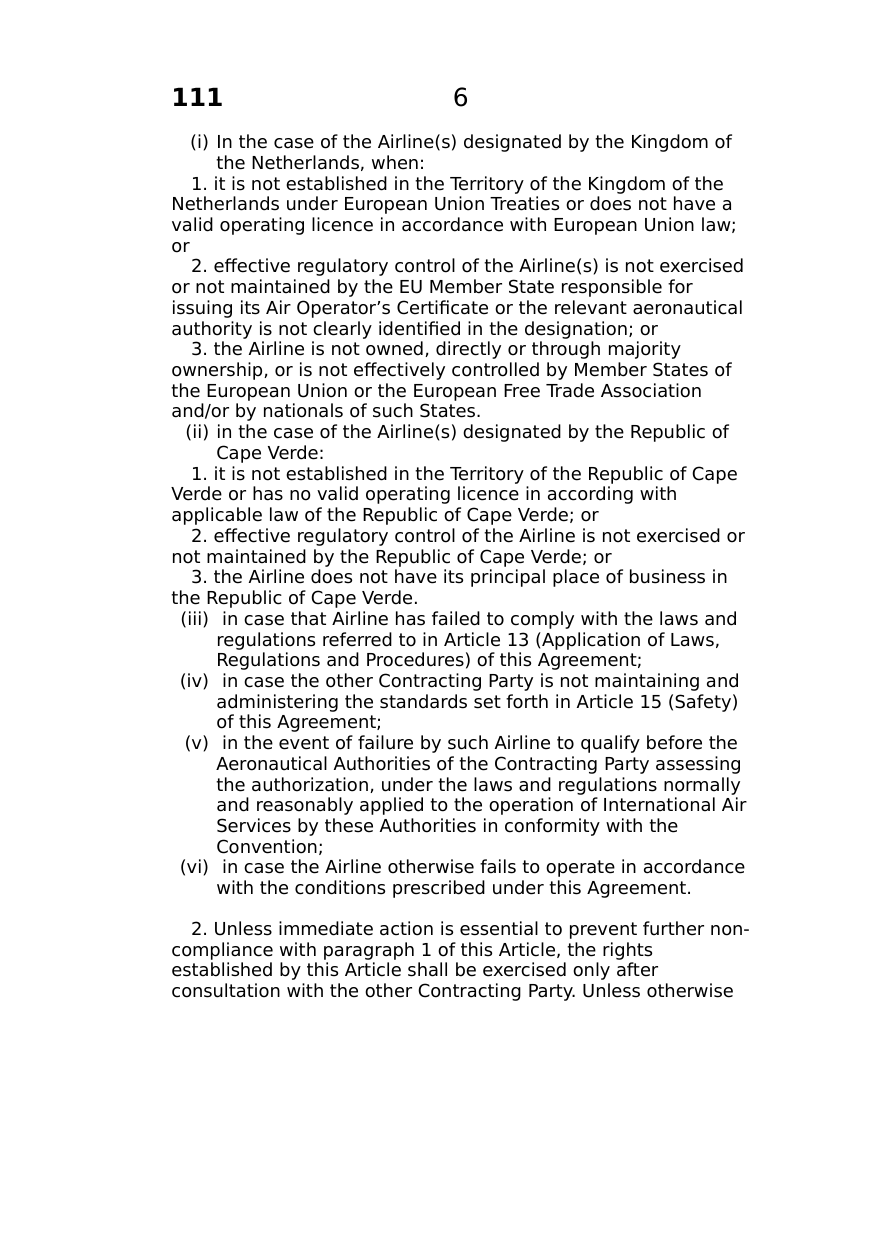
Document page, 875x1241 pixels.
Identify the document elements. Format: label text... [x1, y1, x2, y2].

text 1. it is not established in the Territory of the Kingdom of the Netherlands under European Union Treaties or does not have a valid operating licence in accordance with European Union law; or [171, 173, 756, 256]
text (iv) in case the other Contracting Party is not maintaining and administering the standards set forth in Article 15 (Safety) of this Agreement; [171, 671, 756, 733]
text 1. it is not established in the Territory of the Republic of Cape Verde or has no valid operating licence in according with applicable law of the Republic of Cape Verde; or [171, 463, 756, 526]
text 2. effective regulatory control of the Airline is not exercised or not maintained by the Republic of Cape Verde; or [171, 526, 756, 567]
text (v) in the event of failure by such Airline to qualify before the Aeronautical Authorities of the Contracting Party assessing the authorization, under the laws and regulations normally and reasonably applied to the operation of International Air Services by these Authorities in conformity with the Convention; [171, 733, 756, 857]
text 2. effective regulatory control of the Airline(s) is not exercised or not maintained by the EU Member State responsible for issuing its Air Operator’s Certificate or the relevant aeronautical authority is not clearly identified in the designation; or [171, 256, 756, 339]
text 3. the Airline is not owned, directly or through majority ownership, or is not effectively controlled by Member States of the European Union or the European Free Trade Association and/or by nationals of such States. [171, 339, 756, 422]
text 3. the Airline does not have its principal place of business in the Republic of Cape Verde. [171, 567, 756, 609]
text (iii) in case that Airline has failed to comply with the laws and regulations referred to in Article 13 (Application of Laws, Regulations and Procedures) of this Agreement; [171, 609, 756, 671]
text (i) In the case of the Airline(s) designated by the Kingdom of the Netherlands, when: [171, 132, 756, 173]
text (vi) in case the Airline otherwise fails to operate in accordance with the conditions prescribed under this Agreement. [171, 857, 756, 899]
text 2. Unless immediate action is essential to prevent further non-compliance with paragraph 1 of this Article, the rights established by this Article shall be exercised only after consultation with the other Contracting Party. Unless otherwise [171, 919, 756, 1002]
text (ii) in the case of the Airline(s) designated by the Republic of Cape Verde: [171, 422, 756, 463]
